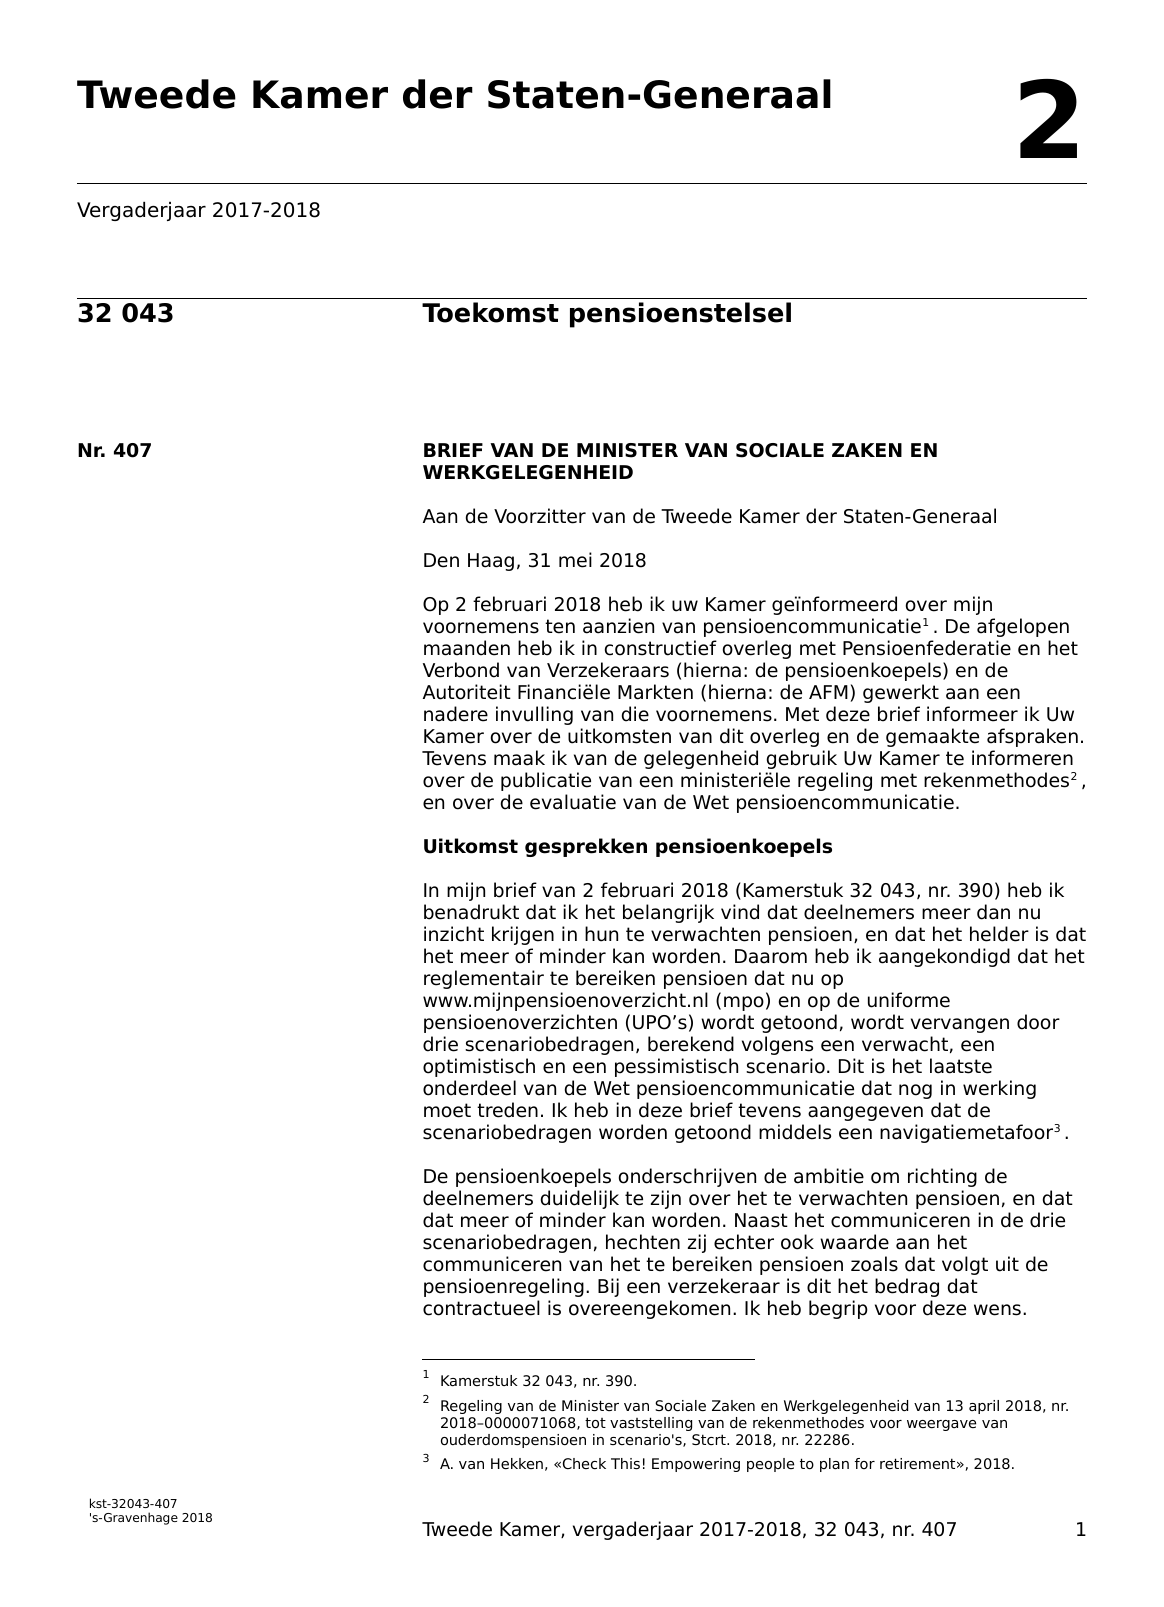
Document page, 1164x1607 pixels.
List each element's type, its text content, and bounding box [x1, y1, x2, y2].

text De pensioenkoepels onderschrijven de ambitie om richting de deelnemers duidelijk te zijn over het te verwachten pensioen, en dat dat meer of minder kan worden. Naast het communiceren in de drie scenariobedragen, hechten zij echter ook waarde aan het communiceren van het te bereiken pensioen zoals dat volgt uit de pensioenregeling. Bij een verzekeraar is dit het bedrag dat contractueel is overeengekomen. Ik heb begrip voor deze wens. [422, 1166, 1087, 1320]
text Regeling van de Minister van Sociale Zaken en Werkgelegenheid van 13 april 2018, nr. 2018–0000071068, tot vaststelling van de rekenmethodes voor weergave van ouderdomspensioen in scenario's, Stcrt. 2018, nr. 22286. [422, 1393, 1087, 1449]
subtitle 32 043 Toekomst pensioenstelsel [77, 299, 1087, 329]
text Den Haag, 31 mei 2018 [422, 550, 1087, 572]
text In mijn brief van 2 februari 2018 (Kamerstuk 32 043, nr. 390) heb ik benadrukt dat ik het belangrijk vind dat deelnemers meer dan nu inzicht krijgen in hun te verwachten pensioen, en dat het helder is dat het meer of minder kan worden. Daarom heb ik aangekondigd dat het reglementair te bereiken pensioen dat nu op www.mijnpensioenoverzicht.nl (mpo) en op de uniforme pensioenoverzichten (UPO’s) wordt getoond, wordt vervangen door drie scenariobedragen, berekend volgens een verwacht, een optimistisch en een pessimistisch scenario. Dit is het laatste onderdeel van de Wet pensioencommunicatie dat nog in werking moet treden. Ik heb in deze brief tevens aangegeven dat de scenariobedragen worden getoond middels een navigatiemetafoor. [422, 880, 1087, 1144]
text Kamerstuk 32 043, nr. 390. [422, 1368, 1087, 1391]
text 's-Gravenhage 2018 [88, 1511, 323, 1525]
table_header 2 [886, 59, 1087, 183]
subtitle Nr. 407 BRIEF VAN DE MINISTER VAN SOCIALE ZAKEN EN WERKGELEGENHEID [77, 440, 1087, 484]
table_header Tweede Kamer der Staten-Generaal [77, 59, 886, 183]
text Aan de Voorzitter van de Tweede Kamer der Staten-Generaal [422, 506, 1087, 528]
text A. van Hekken, «Check This! Empowering people to plan for retirement», 2018. [422, 1452, 1087, 1474]
text Op 2 februari 2018 heb ik uw Kamer geïnformeerd over mijn voornemens ten aanzien van pensioencommunicatie. De afgelopen maanden heb ik in constructief overleg met Pensioenfederatie en het Verbond van Verzekeraars (hierna: de pensioenkoepels) en de Autoriteit Financiële Markten (hierna: de AFM) gewerkt aan een nadere invulling van die voornemens. Met deze brief informeer ik Uw Kamer over de uitkomsten van dit overleg en de gemaakte afspraken. Tevens maak ik van de gelegenheid gebruik Uw Kamer te informeren over de publicatie van een ministeriële regeling met rekenmethodes, en over de evaluatie van de Wet pensioencommunicatie. [422, 594, 1087, 814]
text kst-32043-407 [88, 1497, 323, 1511]
subtitle Uitkomst gesprekken pensioenkoepels [422, 836, 1087, 858]
table_cell Vergaderjaar 2017-2018 [77, 184, 1087, 298]
